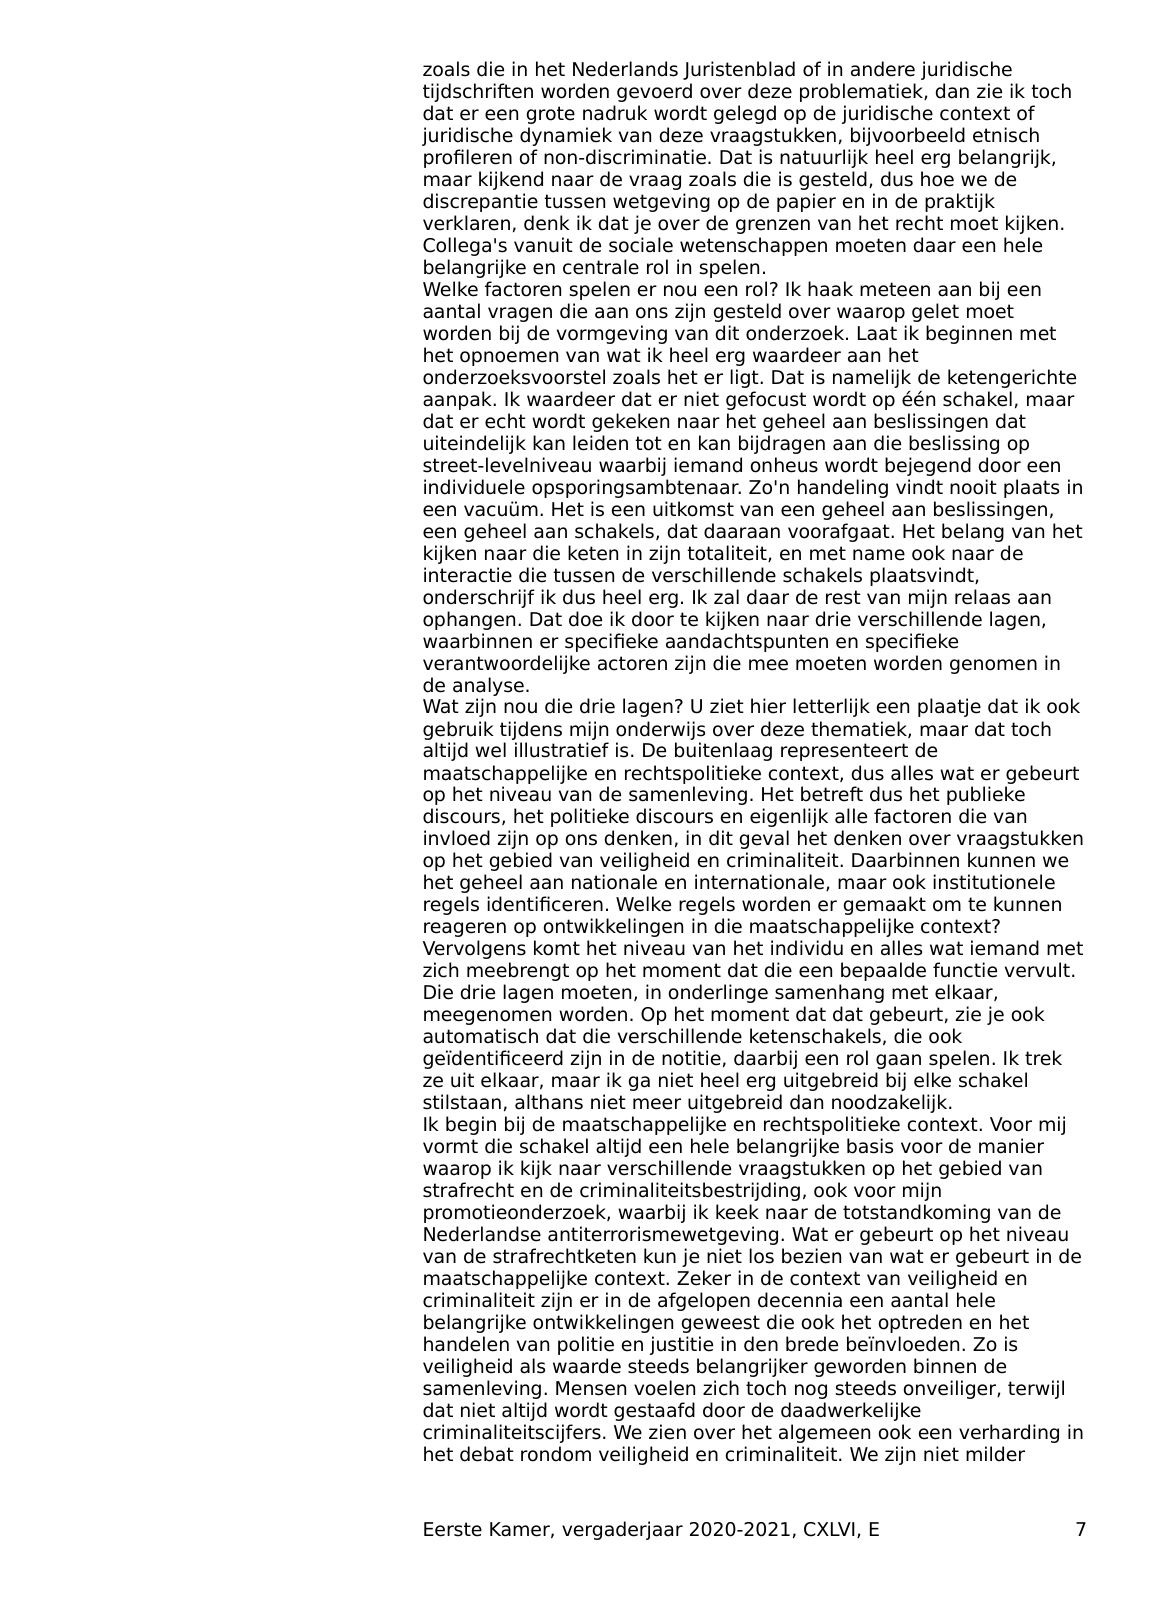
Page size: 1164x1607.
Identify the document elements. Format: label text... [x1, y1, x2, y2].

text Ik begin bij de maatschappelijke en rechtspolitieke context. Voor mij vormt die schakel altijd een hele belangrijke basis voor de manier waarop ik kijk naar verschillende vraagstukken op het gebied van strafrecht en de criminaliteitsbestrijding, ook voor mijn promotieonderzoek, waarbij ik keek naar de totstandkoming van de Nederlandse antiterrorismewetgeving. Wat er gebeurt op het niveau van de strafrechtketen kun je niet los bezien van wat er gebeurt in de maatschappelijke context. Zeker in de context van veiligheid en criminaliteit zijn er in de afgelopen decennia een aantal hele belangrijke ontwikkelingen geweest die ook het optreden en het handelen van politie en justitie in den brede beïnvloeden. Zo is veiligheid als waarde steeds belangrijker geworden binnen de samenleving. Mensen voelen zich toch nog steeds onveiliger, terwijl dat niet altijd wordt gestaafd door de daadwerkelijke criminaliteitscijfers. We zien over het algemeen ook een verharding in het debat rondom veiligheid en criminaliteit. We zijn niet milder [422, 1114, 1087, 1466]
text Welke factoren spelen er nou een rol? Ik haak meteen aan bij een aantal vragen die aan ons zijn gesteld over waarop gelet moet worden bij de vormgeving van dit onderzoek. Laat ik beginnen met het opnoemen van wat ik heel erg waardeer aan het onderzoeksvoorstel zoals het er ligt. Dat is namelijk de ketengerichte aanpak. Ik waardeer dat er niet gefocust wordt op één schakel, maar dat er echt wordt gekeken naar het geheel aan beslissingen dat uiteindelijk kan leiden tot en kan bijdragen aan die beslissing op street-levelniveau waarbij iemand onheus wordt bejegend door een individuele opsporingsambtenaar. Zo'n handeling vindt nooit plaats in een vacuüm. Het is een uitkomst van een geheel aan beslissingen, een geheel aan schakels, dat daaraan voorafgaat. Het belang van het kijken naar die keten in zijn totaliteit, en met name ook naar de interactie die tussen de verschillende schakels plaatsvindt, onderschrijf ik dus heel erg. Ik zal daar de rest van mijn relaas aan ophangen. Dat doe ik door te kijken naar drie verschillende lagen, waarbinnen er specifieke aandachtspunten en specifieke verantwoordelijke actoren zijn die mee moeten worden genomen in de analyse. [422, 279, 1087, 696]
text Wat zijn nou die drie lagen? U ziet hier letterlijk een plaatje dat ik ook gebruik tijdens mijn onderwijs over deze thematiek, maar dat toch altijd wel illustratief is. De buitenlaag representeert de maatschappelijke en rechtspolitieke context, dus alles wat er gebeurt op het niveau van de samenleving. Het betreft dus het publieke discours, het politieke discours en eigenlijk alle factoren die van invloed zijn op ons denken, in dit geval het denken over vraagstukken op het gebied van veiligheid en criminaliteit. Daarbinnen kunnen we het geheel aan nationale en internationale, maar ook institutionele regels identificeren. Welke regels worden er gemaakt om te kunnen reageren op ontwikkelingen in die maatschappelijke context? Vervolgens komt het niveau van het individu en alles wat iemand met zich meebrengt op het moment dat die een bepaalde functie vervult. Die drie lagen moeten, in onderlinge samenhang met elkaar, meegenomen worden. Op het moment dat dat gebeurt, zie je ook automatisch dat die verschillende ketenschakels, die ook geïdentificeerd zijn in de notitie, daarbij een rol gaan spelen. Ik trek ze uit elkaar, maar ik ga niet heel erg uitgebreid bij elke schakel stilstaan, althans niet meer uitgebreid dan noodzakelijk. [422, 696, 1087, 1114]
text zoals die in het Nederlands Juristenblad of in andere juridische tijdschriften worden gevoerd over deze problematiek, dan zie ik toch dat er een grote nadruk wordt gelegd op de juridische context of juridische dynamiek van deze vraagstukken, bijvoorbeeld etnisch profileren of non-discriminatie. Dat is natuurlijk heel erg belangrijk, maar kijkend naar de vraag zoals die is gesteld, dus hoe we de discrepantie tussen wetgeving op de papier en in de praktijk verklaren, denk ik dat je over de grenzen van het recht moet kijken. Collega's vanuit de sociale wetenschappen moeten daar een hele belangrijke en centrale rol in spelen. [422, 59, 1087, 279]
